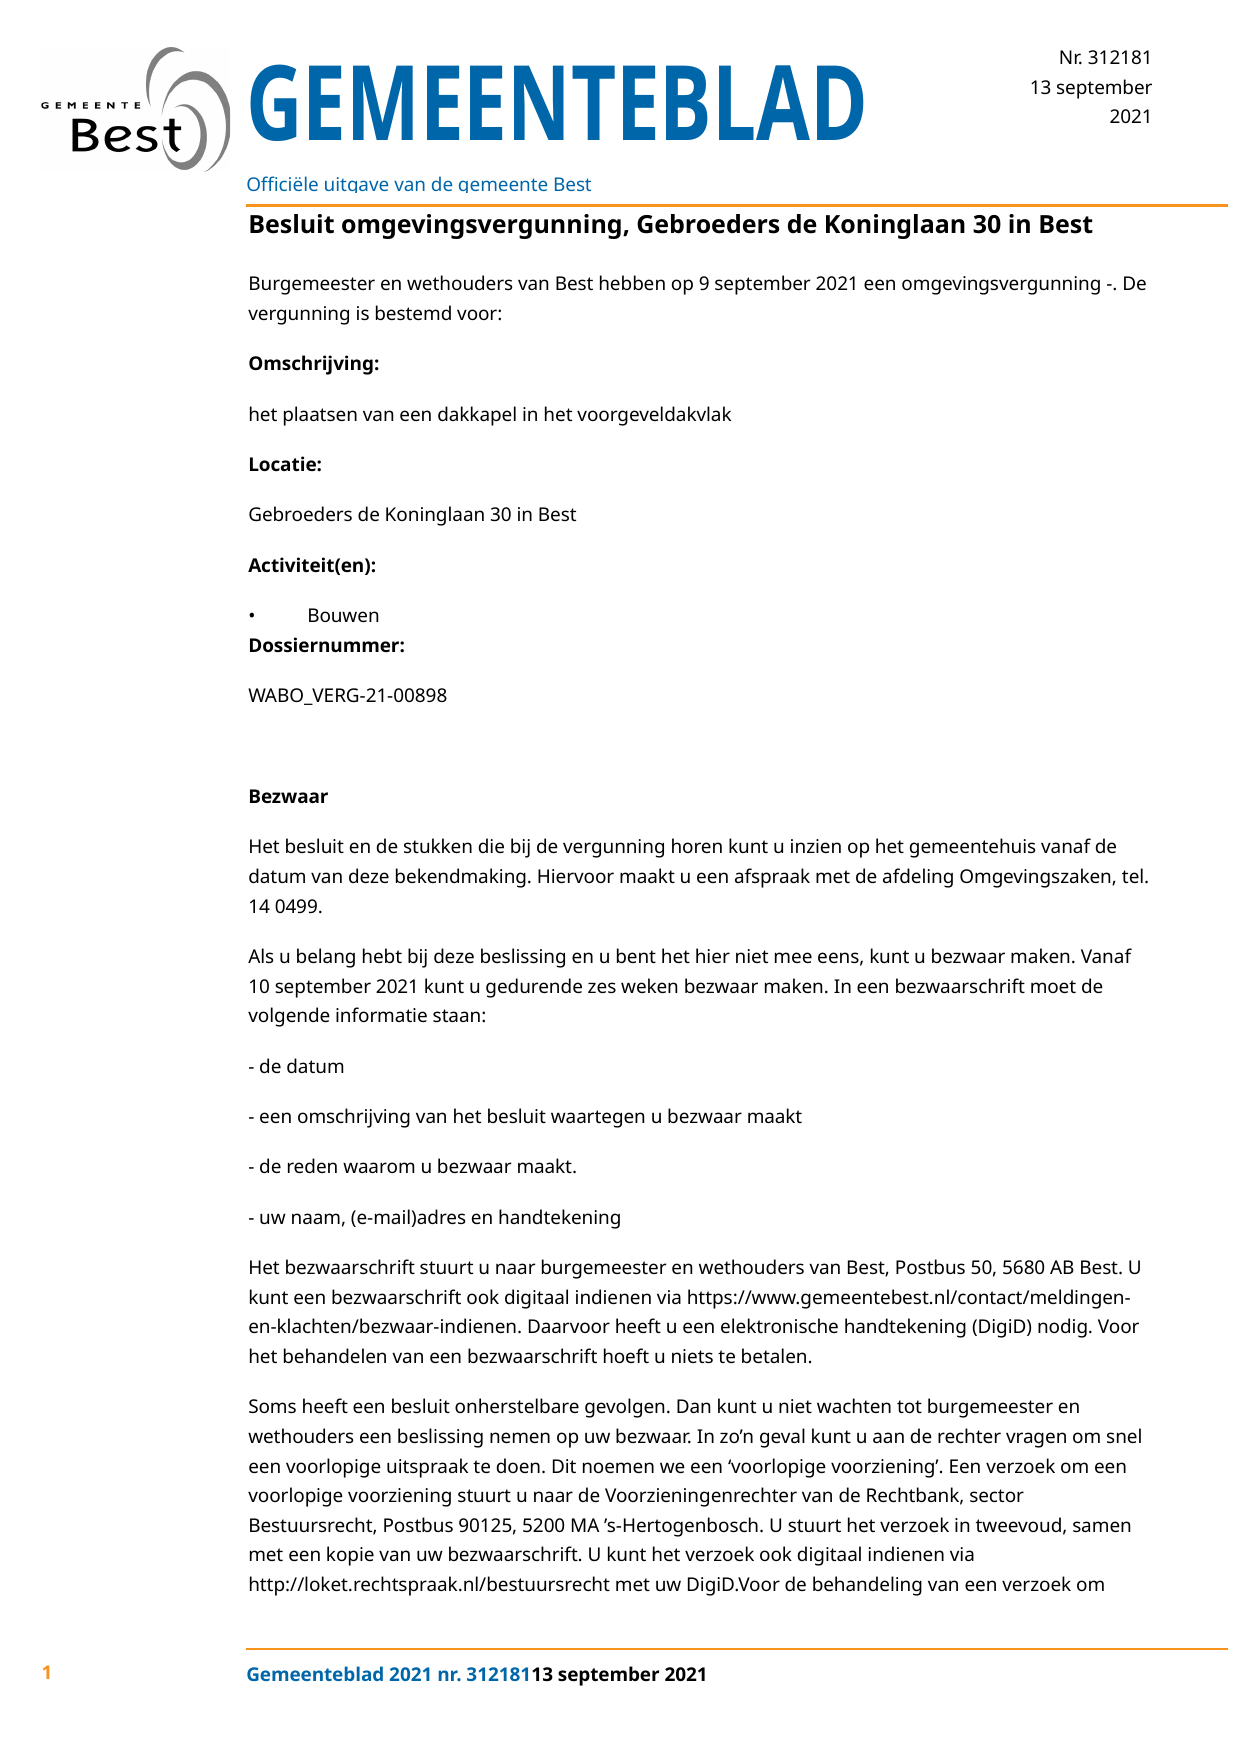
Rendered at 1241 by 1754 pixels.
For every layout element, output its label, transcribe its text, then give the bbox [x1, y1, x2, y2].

text Activiteit(en): [248, 552, 1152, 578]
text Gebroeders de Koninglaan 30 in Best [248, 502, 1152, 527]
list Bouwen [248, 602, 1152, 628]
picture [41, 47, 231, 172]
text Besluit omgevingsvergunning, Gebroeders de Koninglaan 30 in Best [248, 207, 1152, 241]
text Burgemeester en wethouders van Best hebben op 9 september 2021 een omgevingsvergunning -. De vergunning is bestemd voor: [248, 270, 1152, 326]
text Bezwaar [248, 783, 1152, 809]
text Als u belang hebt bij deze beslissing en u bent het hier niet mee eens, kunt u bezwaar maken. Vanaf 10 september 2021 kunt u gedurende zes weken bezwaar maken. In een bezwaarschrift moet de volgende informatie staan: [248, 943, 1152, 1028]
text Het bezwaarschrift stuurt u naar burgemeester en wethouders van Best, Postbus 50, 5680 AB Best. U kunt een bezwaarschrift ook digitaal indienen via https://www.gemeentebest.nl/contact/meldingen-en-klachten/bezwaar-indienen. Daarvoor heeft u een elektronische handtekening (DigiD) nodig. Voor het behandelen van een bezwaarschrift hoeft u niets te betalen. [248, 1254, 1152, 1369]
text Dossiernummer: [248, 632, 1152, 658]
text Soms heeft een besluit onherstelbare gevolgen. Dan kunt u niet wachten tot burgemeester en wethouders een beslissing nemen op uw bezwaar. In zo’n geval kunt u aan de rechter vragen om snel een voorlopige uitspraak te doen. Dit noemen we een ‘voorlopige voorziening’. Een verzoek om een voorlopige voorziening stuurt u naar de Voorzieningenrechter van de Rechtbank, sector Bestuursrecht, Postbus 90125, 5200 MA ’s-Hertogenbosch. U stuurt het verzoek in tweevoud, samen met een kopie van uw bezwaarschrift. U kunt het verzoek ook digitaal indienen via http://loket.rechtspraak.nl/bestuursrecht met uw DigiD.Voor de behandeling van een verzoek om [248, 1394, 1152, 1597]
text Locatie: [248, 451, 1152, 477]
text - een omschrijving van het besluit waartegen u bezwaar maakt [248, 1103, 1152, 1129]
text - de datum [248, 1053, 1152, 1078]
text - uw naam, (e-mail)adres en handtekening [248, 1204, 1152, 1230]
text Omschrijving: [248, 350, 1152, 376]
text - de reden waarom u bezwaar maakt. [248, 1154, 1152, 1179]
text WABO_VERG-21-00898 [248, 682, 1152, 708]
text het plaatsen van een dakkapel in het voorgeveldakvlak [248, 401, 1152, 426]
text Het besluit en de stukken die bij de vergunning horen kunt u inzien op het gemeentehuis vanaf de datum van deze bekendmaking. Hiervoor maakt u een afspraak met de afdeling Omgevingszaken, tel. 14 0499. [248, 834, 1152, 918]
